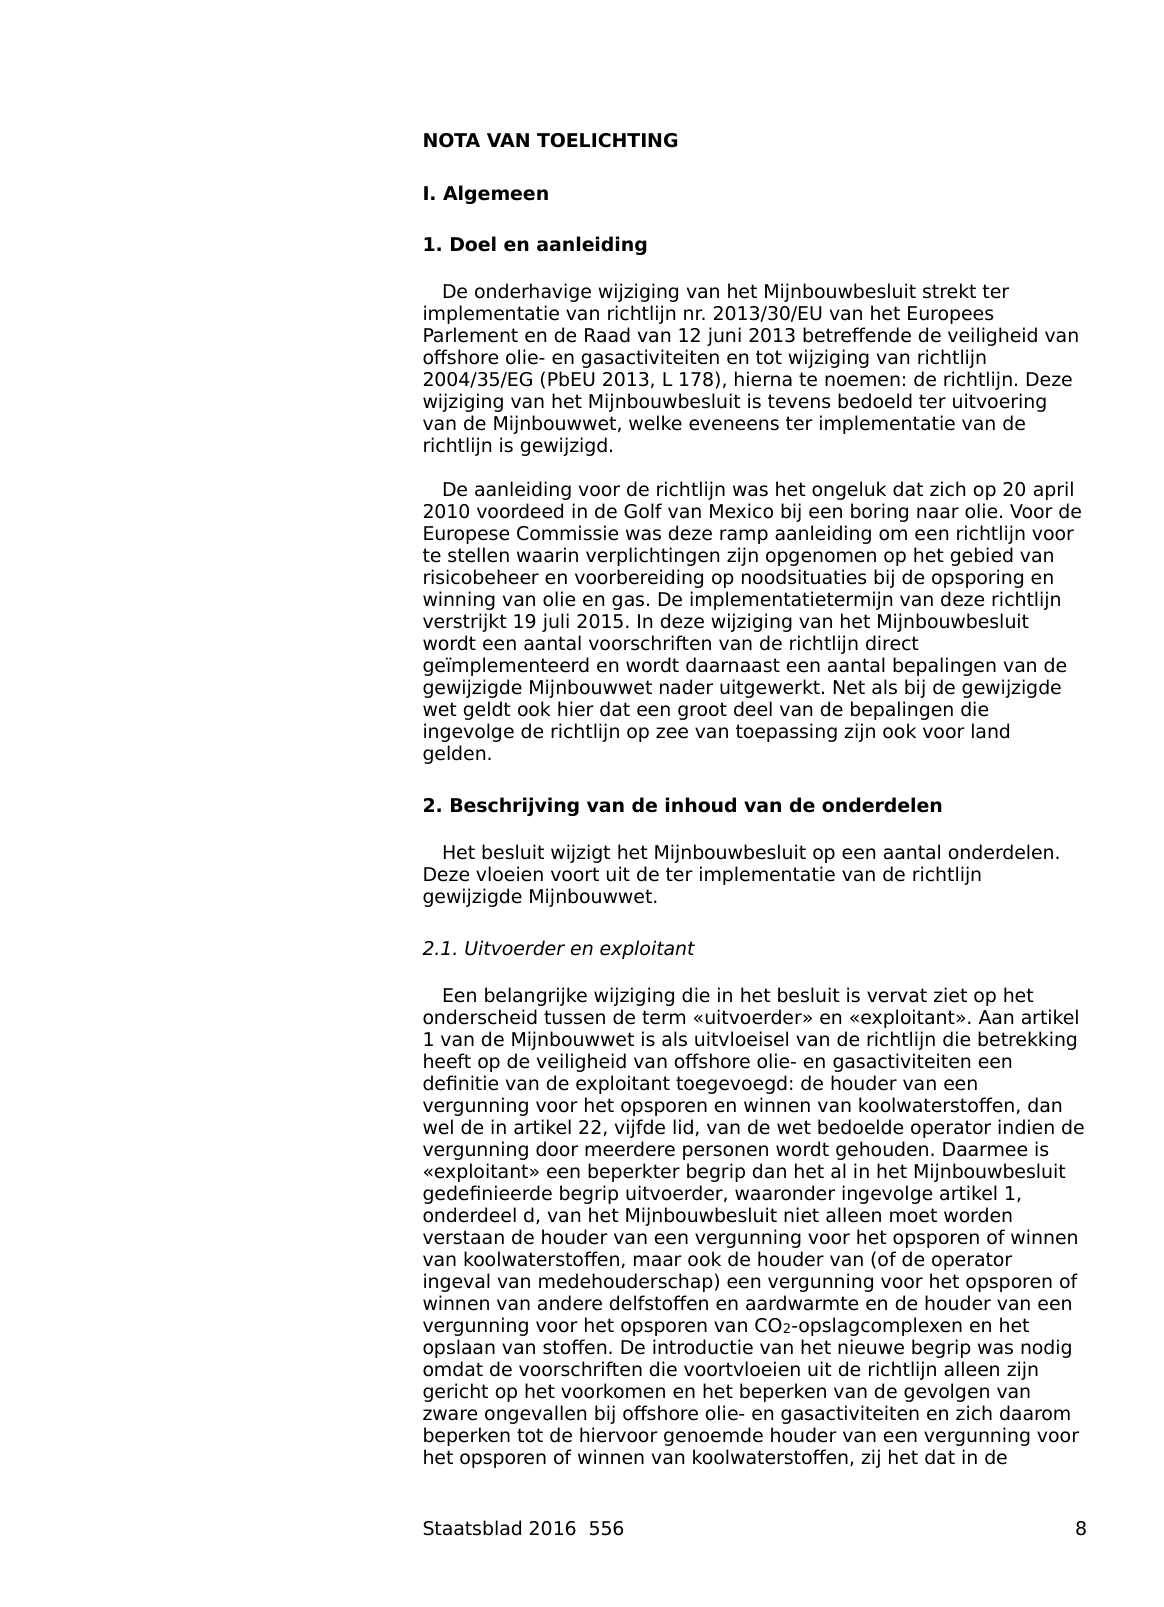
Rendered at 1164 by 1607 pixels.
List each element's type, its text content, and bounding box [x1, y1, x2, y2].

subtitle 1. Doel en aanleiding [422, 234, 1087, 256]
text Een belangrijke wijziging die in het besluit is vervat ziet op het onderscheid tussen de term «uitvoerder» en «exploitant». Aan artikel 1 van de Mijnbouwwet is als uitvloeisel van de richtlijn die betrekking heeft op de veiligheid van offshore olie- en gasactiviteiten een definitie van de exploitant toegevoegd: de houder van een vergunning voor het opsporen en winnen van koolwaterstoffen, dan wel de in artikel 22, vijfde lid, van de wet bedoelde operator indien de vergunning door meerdere personen wordt gehouden. Daarmee is «exploitant» een beperkter begrip dan het al in het Mijnbouwbesluit gedefinieerde begrip uitvoerder, waaronder ingevolge artikel 1, onderdeel d, van het Mijnbouwbesluit niet alleen moet worden verstaan de houder van een vergunning voor het opsporen of winnen van koolwaterstoffen, maar ook de houder van (of de operator ingeval van medehouderschap) een vergunning voor het opsporen of winnen van andere delfstoffen en aardwarmte en de houder van een vergunning voor het opsporen van CO2-opslagcomplexen en het opslaan van stoffen. De introductie van het nieuwe begrip was nodig omdat de voorschriften die voortvloeien uit de richtlijn alleen zijn gericht op het voorkomen en het beperken van de gevolgen van zware ongevallen bij offshore olie- en gasactiviteiten en zich daarom beperken tot de hiervoor genoemde houder van een vergunning voor het opsporen of winnen van koolwaterstoffen, zij het dat in de [422, 985, 1087, 1468]
subtitle NOTA VAN TOELICHTING [422, 130, 1087, 152]
subtitle 2. Beschrijving van de inhoud van de onderdelen [422, 795, 1087, 817]
subtitle 2.1. Uitvoerder en exploitant [422, 938, 1087, 960]
subtitle I. Algemeen [422, 182, 1087, 204]
text De onderhavige wijziging van het Mijnbouwbesluit strekt ter implementatie van richtlijn nr. 2013/30/EU van het Europees Parlement en de Raad van 12 juni 2013 betreffende de veiligheid van offshore olie- en gasactiviteiten en tot wijziging van richtlijn 2004/35/EG (PbEU 2013, L 178), hierna te noemen: de richtlijn. Deze wijziging van het Mijnbouwbesluit is tevens bedoeld ter uitvoering van de Mijnbouwwet, welke eveneens ter implementatie van de richtlijn is gewijzigd. [422, 281, 1087, 457]
text De aanleiding voor de richtlijn was het ongeluk dat zich op 20 april 2010 voordeed in de Golf van Mexico bij een boring naar olie. Voor de Europese Commissie was deze ramp aanleiding om een richtlijn voor te stellen waarin verplichtingen zijn opgenomen op het gebied van risicobeheer en voorbereiding op noodsituaties bij de opsporing en winning van olie en gas. De implementatietermijn van deze richtlijn verstrijkt 19 juli 2015. In deze wijziging van het Mijnbouwbesluit wordt een aantal voorschriften van de richtlijn direct geïmplementeerd en wordt daarnaast een aantal bepalingen van de gewijzigde Mijnbouwwet nader uitgewerkt. Net als bij de gewijzigde wet geldt ook hier dat een groot deel van de bepalingen die ingevolge de richtlijn op zee van toepassing zijn ook voor land gelden. [422, 479, 1087, 765]
text Het besluit wijzigt het Mijnbouwbesluit op een aantal onderdelen. Deze vloeien voort uit de ter implementatie van de richtlijn gewijzigde Mijnbouwwet. [422, 842, 1087, 908]
